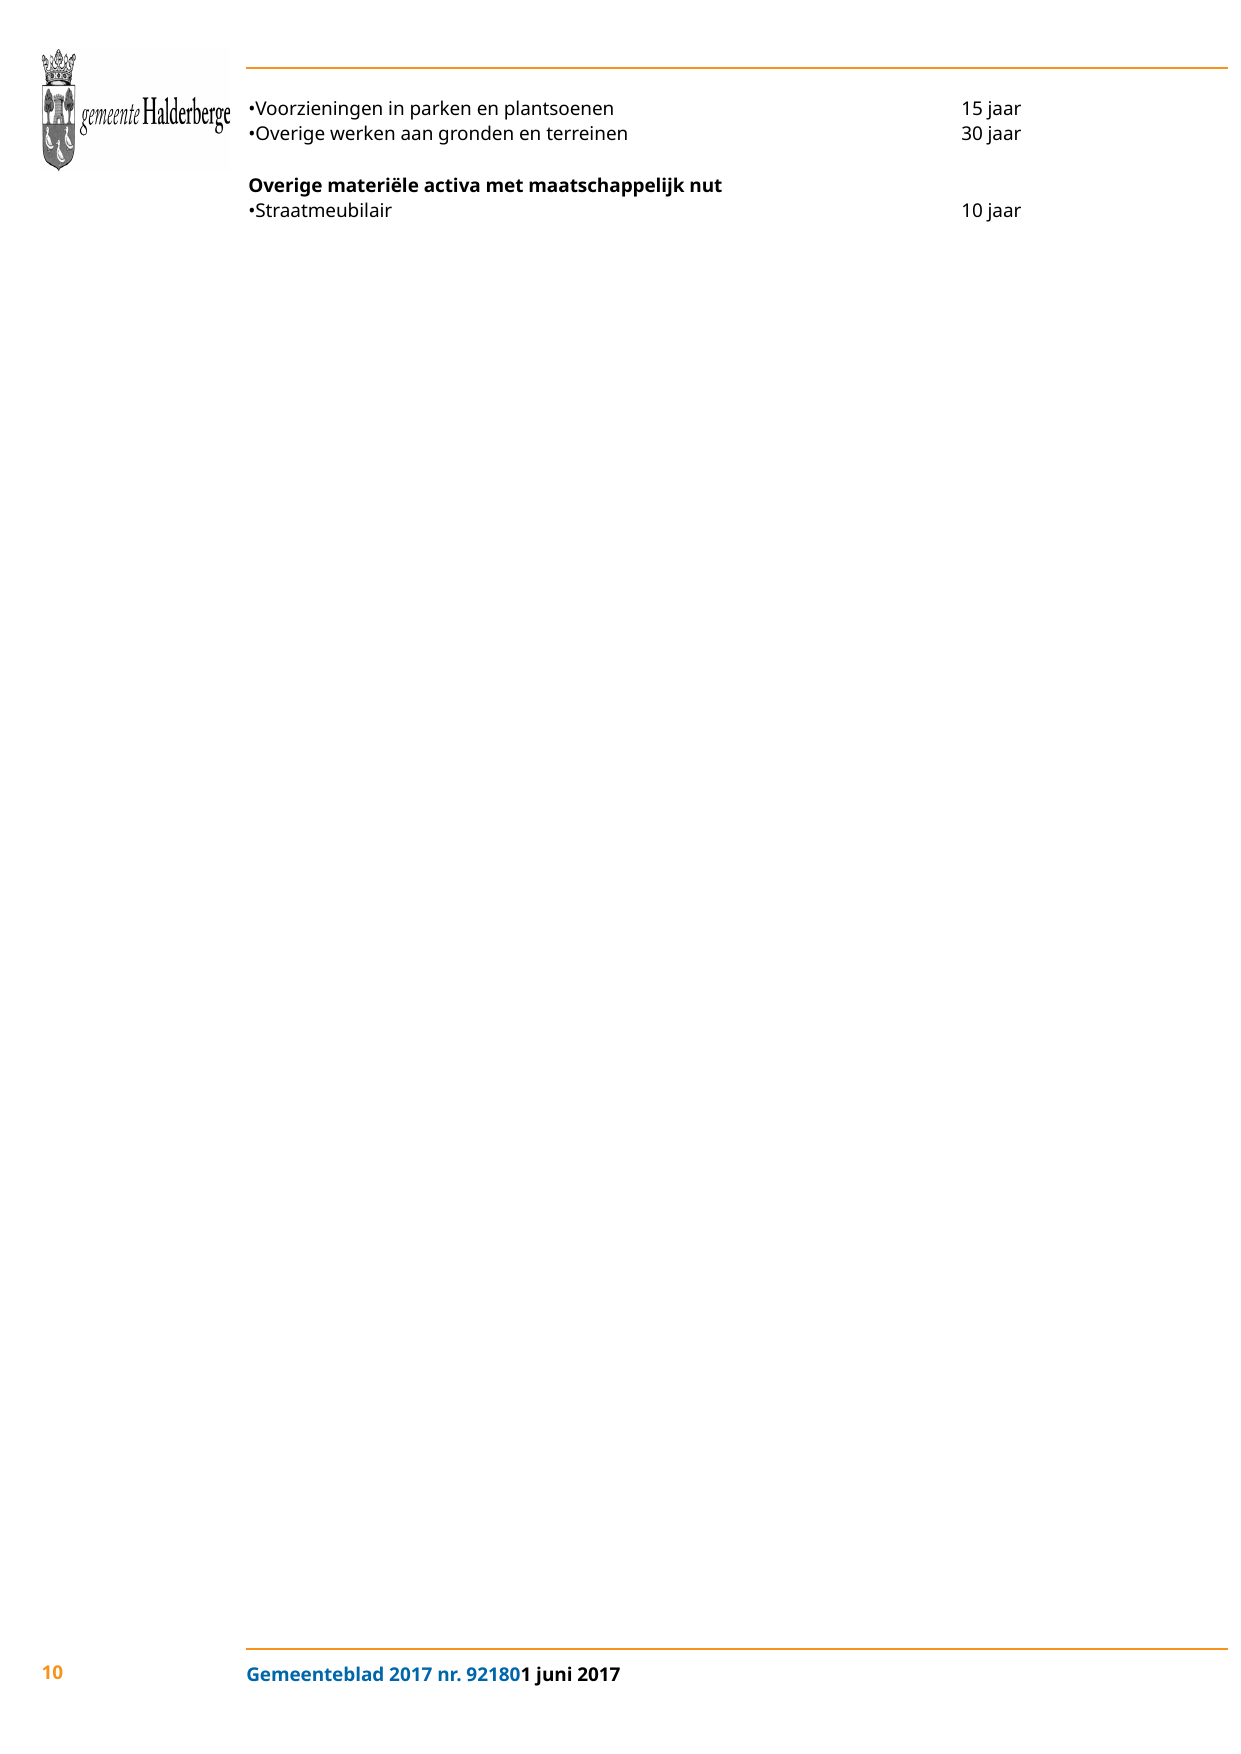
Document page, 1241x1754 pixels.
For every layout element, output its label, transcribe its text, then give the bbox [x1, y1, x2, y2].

table_cell •Overige werken aan gronden en terreinen [248, 121, 961, 146]
table_cell [248, 146, 961, 172]
table_cell Overige materiële activa met maatschappelijk nut [248, 172, 961, 198]
table_cell •Straatmeubilair [248, 198, 961, 253]
table_cell 15 jaar [961, 95, 1152, 121]
table_cell [961, 172, 1152, 198]
table_cell 10 jaar [961, 198, 1152, 253]
picture [41, 47, 231, 172]
table_cell 30 jaar [961, 121, 1152, 146]
table_cell [961, 146, 1152, 172]
table_cell •Voorzieningen in parken en plantsoenen [248, 95, 961, 121]
